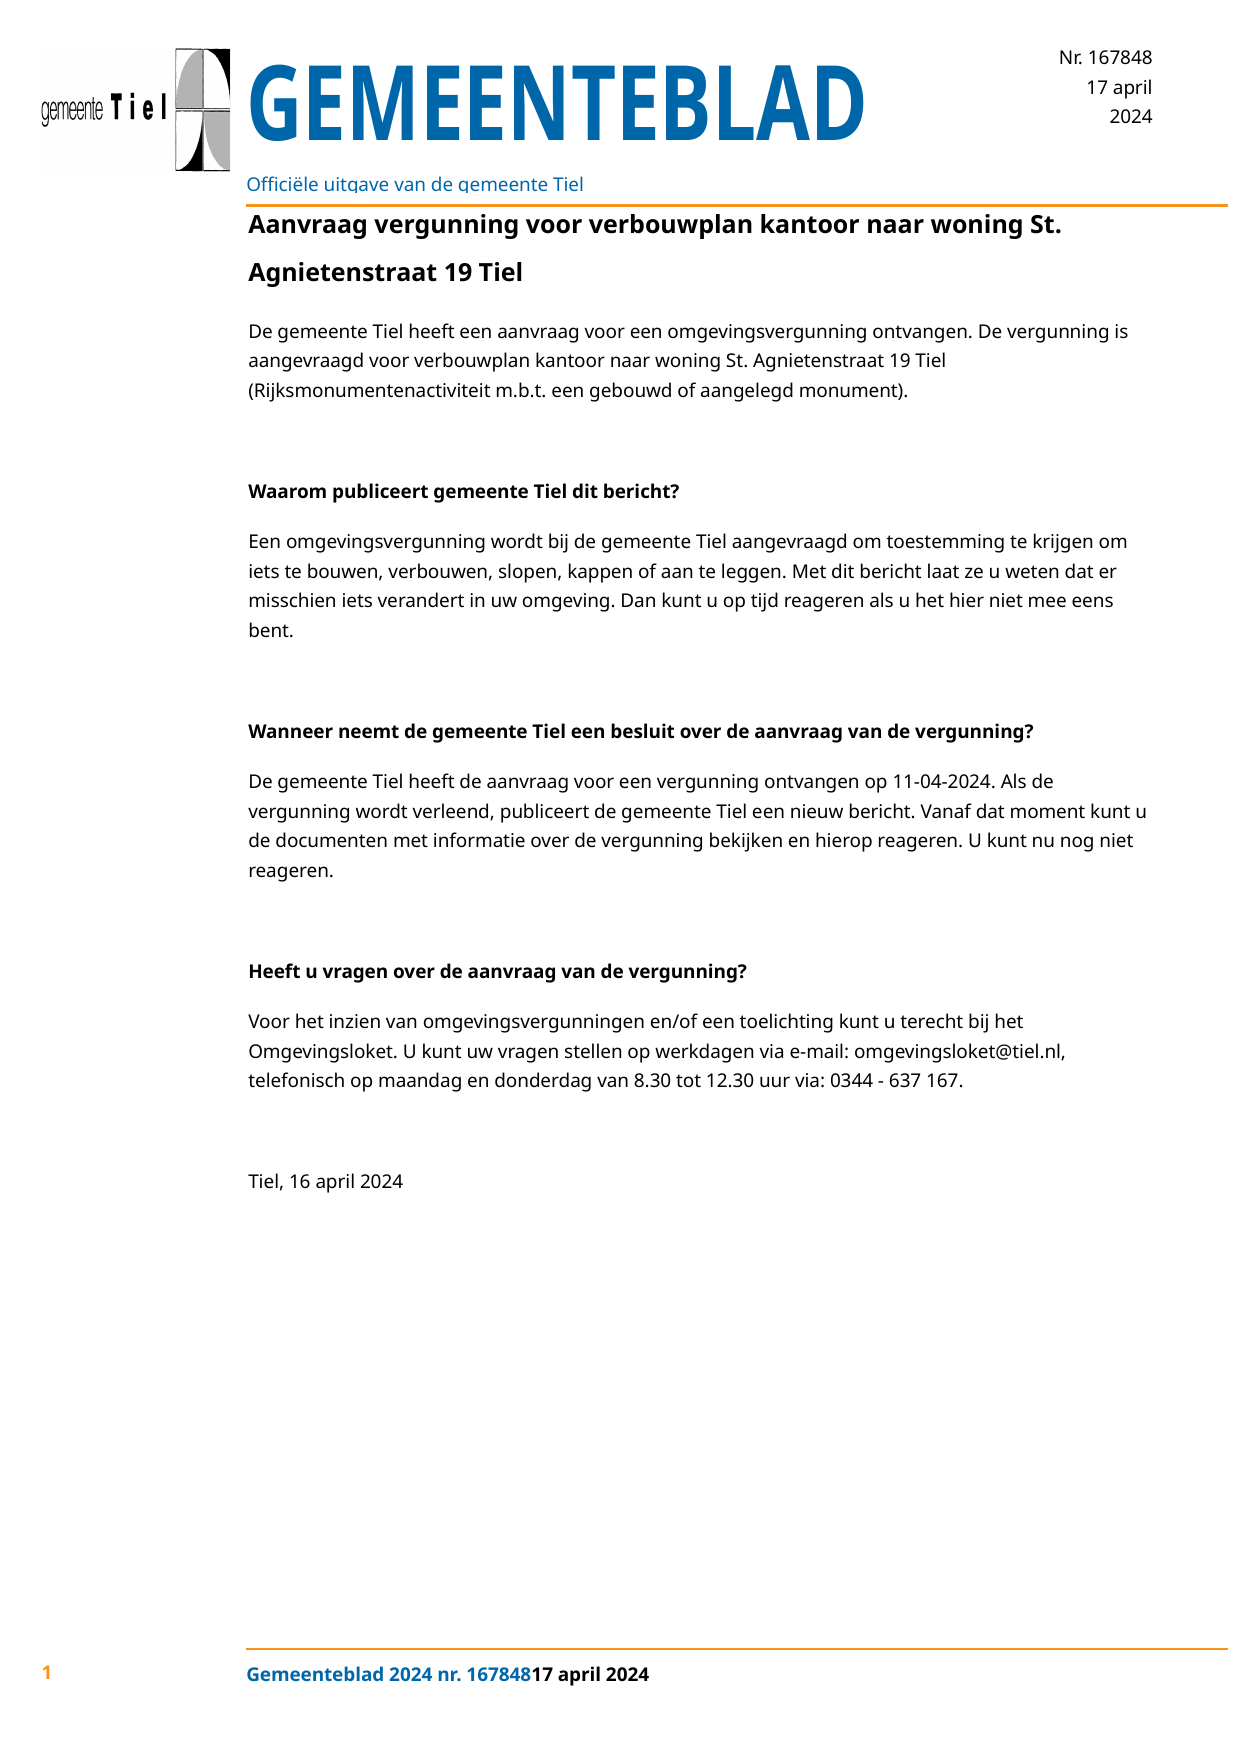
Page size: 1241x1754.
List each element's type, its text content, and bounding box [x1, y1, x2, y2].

text Aanvraag vergunning voor verbouwplan kantoor naar woning St. Agnietenstraat 19 Tiel [248, 207, 1152, 288]
picture [41, 47, 231, 172]
text Een omgevingsvergunning wordt bij de gemeente Tiel aangevraagd om toestemming te krijgen om iets te bouwen, verbouwen, slopen, kappen of aan te leggen. Met dit bericht laat ze u weten dat er misschien iets verandert in uw omgeving. Dan kunt u op tijd reageren als u het hier niet mee eens bent. [248, 528, 1152, 643]
text De gemeente Tiel heeft een aanvraag voor een omgevingsvergunning ontvangen. De vergunning is aangevraagd voor verbouwplan kantoor naar woning St. Agnietenstraat 19 Tiel (Rijksmonumentenactiviteit m.b.t. een gebouwd of aangelegd monument). [248, 318, 1152, 403]
text Voor het inzien van omgevingsvergunningen en/of een toelichting kunt u terecht bij het Omgevingsloket. U kunt uw vragen stellen op werkdagen via e-mail: omgevingsloket@tiel.nl, telefonisch op maandag en donderdag van 8.30 tot 12.30 uur via: 0344 - 637 167. [248, 1008, 1152, 1093]
text Waarom publiceert gemeente Tiel dit bericht? [248, 478, 1152, 504]
text Heeft u vragen over de aanvraag van de vergunning? [248, 958, 1152, 984]
text De gemeente Tiel heeft de aanvraag voor een vergunning ontvangen op 11-04-2024. Als de vergunning wordt verleend, publiceert de gemeente Tiel een nieuw bericht. Vanaf dat moment kunt u de documenten met informatie over de vergunning bekijken en hierop reageren. U kunt nu nog niet reageren. [248, 768, 1152, 883]
text Tiel, 16 april 2024 [248, 1168, 1152, 1194]
text Wanneer neemt de gemeente Tiel een besluit over de aanvraag van de vergunning? [248, 718, 1152, 744]
